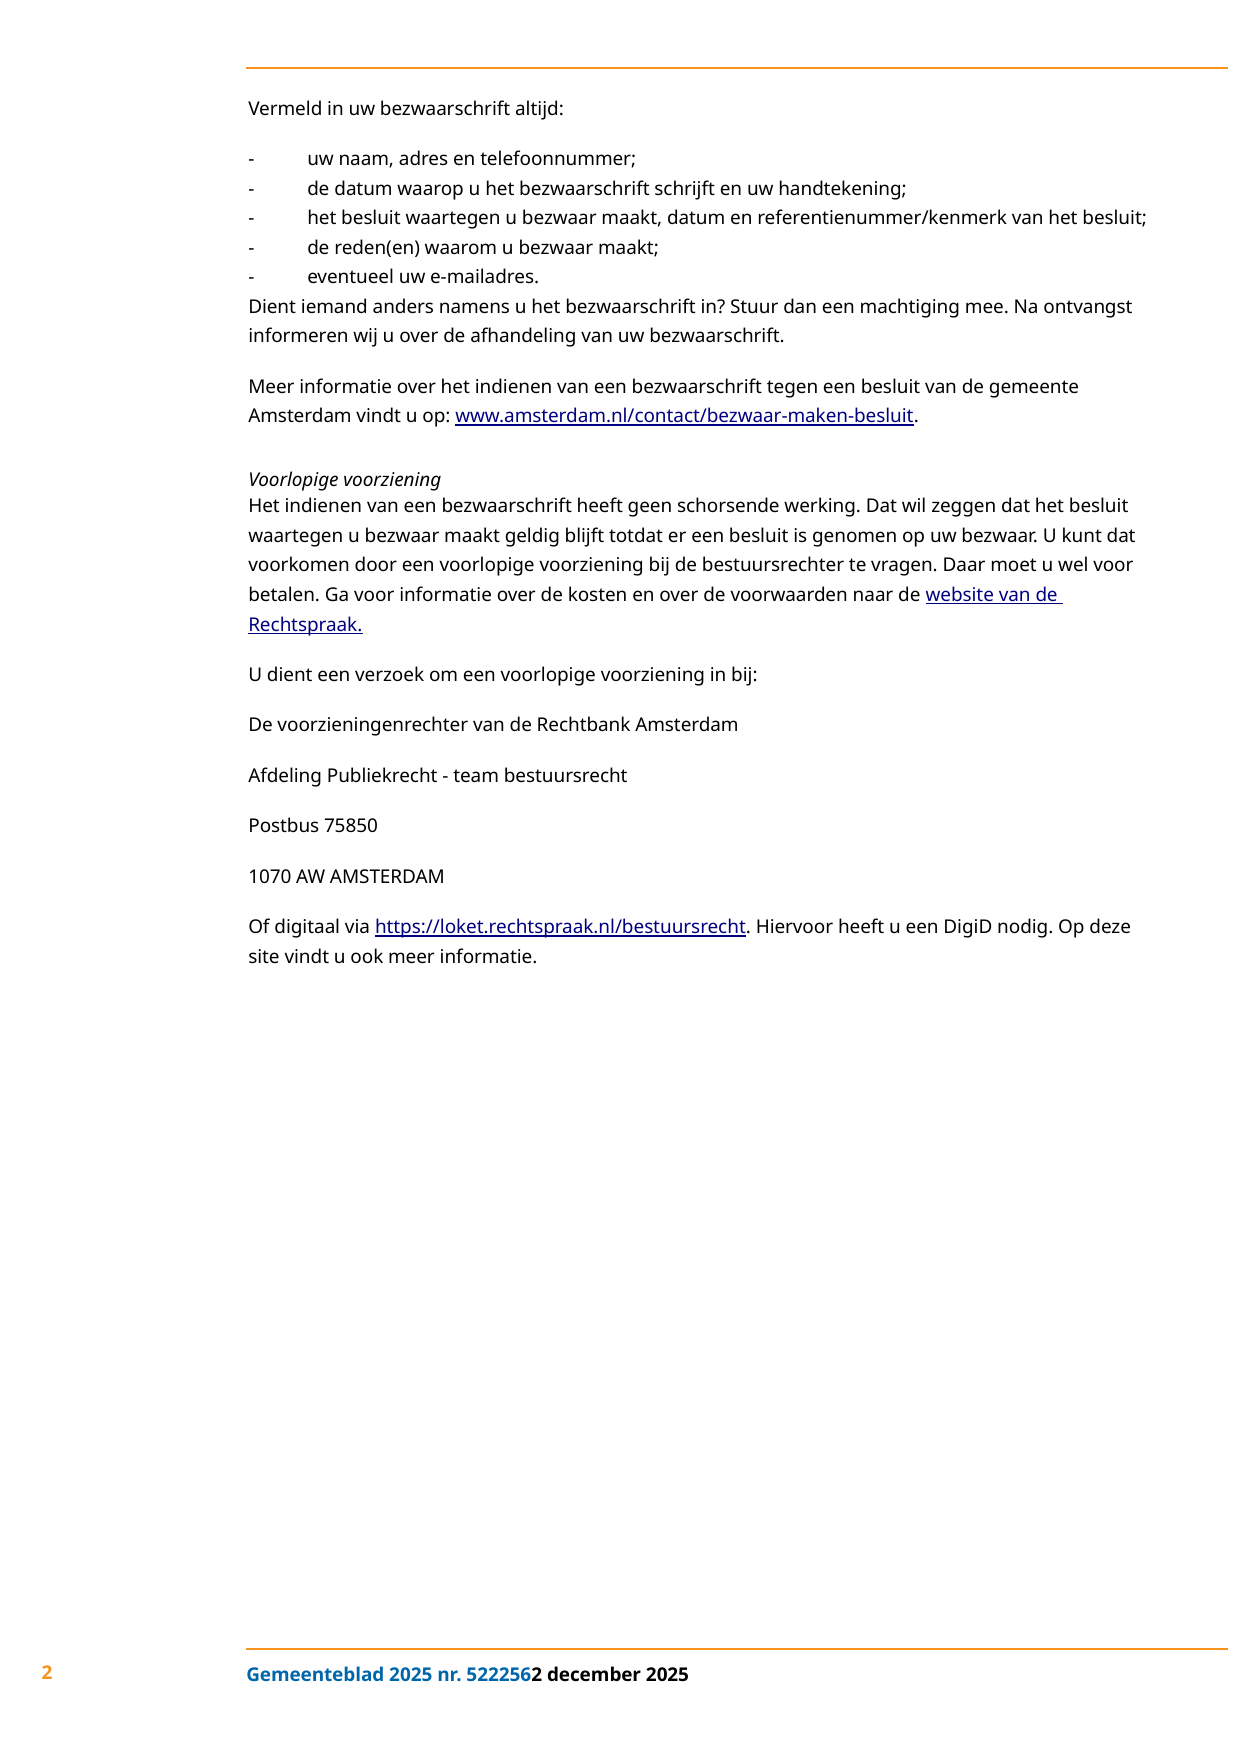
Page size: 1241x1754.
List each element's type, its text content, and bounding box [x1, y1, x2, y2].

text Postbus 75850 [248, 812, 1152, 838]
text Het indienen van een bezwaarschrift heeft geen schorsende werking. Dat wil zeggen dat het besluit waartegen u bezwaar maakt geldig blijft totdat er een besluit is genomen op uw bezwaar. U kunt dat voorkomen door een voorlopige voorziening bij de bestuursrechter te vragen. Daar moet u wel voor betalen. Ga voor informatie over de kosten en over de voorwaarden naar de website van de Rechtspraak. [248, 492, 1152, 636]
list de datum waarop u het bezwaarschrift schrijft en uw handtekening; [248, 175, 1152, 201]
text U dient een verzoek om een voorlopige voorziening in bij: [248, 661, 1152, 687]
picture [41, 47, 231, 172]
text Of digitaal via https://loket.rechtspraak.nl/bestuursrecht. Hiervoor heeft u een DigiD nodig. Op deze site vindt u ook meer informatie. [248, 913, 1152, 968]
text Voorlopige voorziening [248, 467, 1152, 492]
text De voorzieningenrechter van de Rechtbank Amsterdam [248, 712, 1152, 737]
text 1070 AW AMSTERDAM [248, 863, 1152, 888]
text Vermeld in uw bezwaarschrift altijd: [248, 95, 1152, 121]
list het besluit waartegen u bezwaar maakt, datum en referentienummer/kenmerk van het besluit; [248, 204, 1152, 230]
list eventueel uw e-mailadres. [248, 263, 1152, 289]
text Dient iemand anders namens u het bezwaarschrift in? Stuur dan een machtiging mee. Na ontvangst informeren wij u over de afhandeling van uw bezwaarschrift. [248, 293, 1152, 348]
list uw naam, adres en telefoonnummer; [248, 145, 1152, 171]
list de reden(en) waarom u bezwaar maakt; [248, 234, 1152, 260]
text Meer informatie over het indienen van een bezwaarschrift tegen een besluit van de gemeente Amsterdam vindt u op: www.amsterdam.nl/contact/bezwaar-maken-besluit. [248, 373, 1152, 428]
text Afdeling Publiekrecht - team bestuursrecht [248, 762, 1152, 788]
